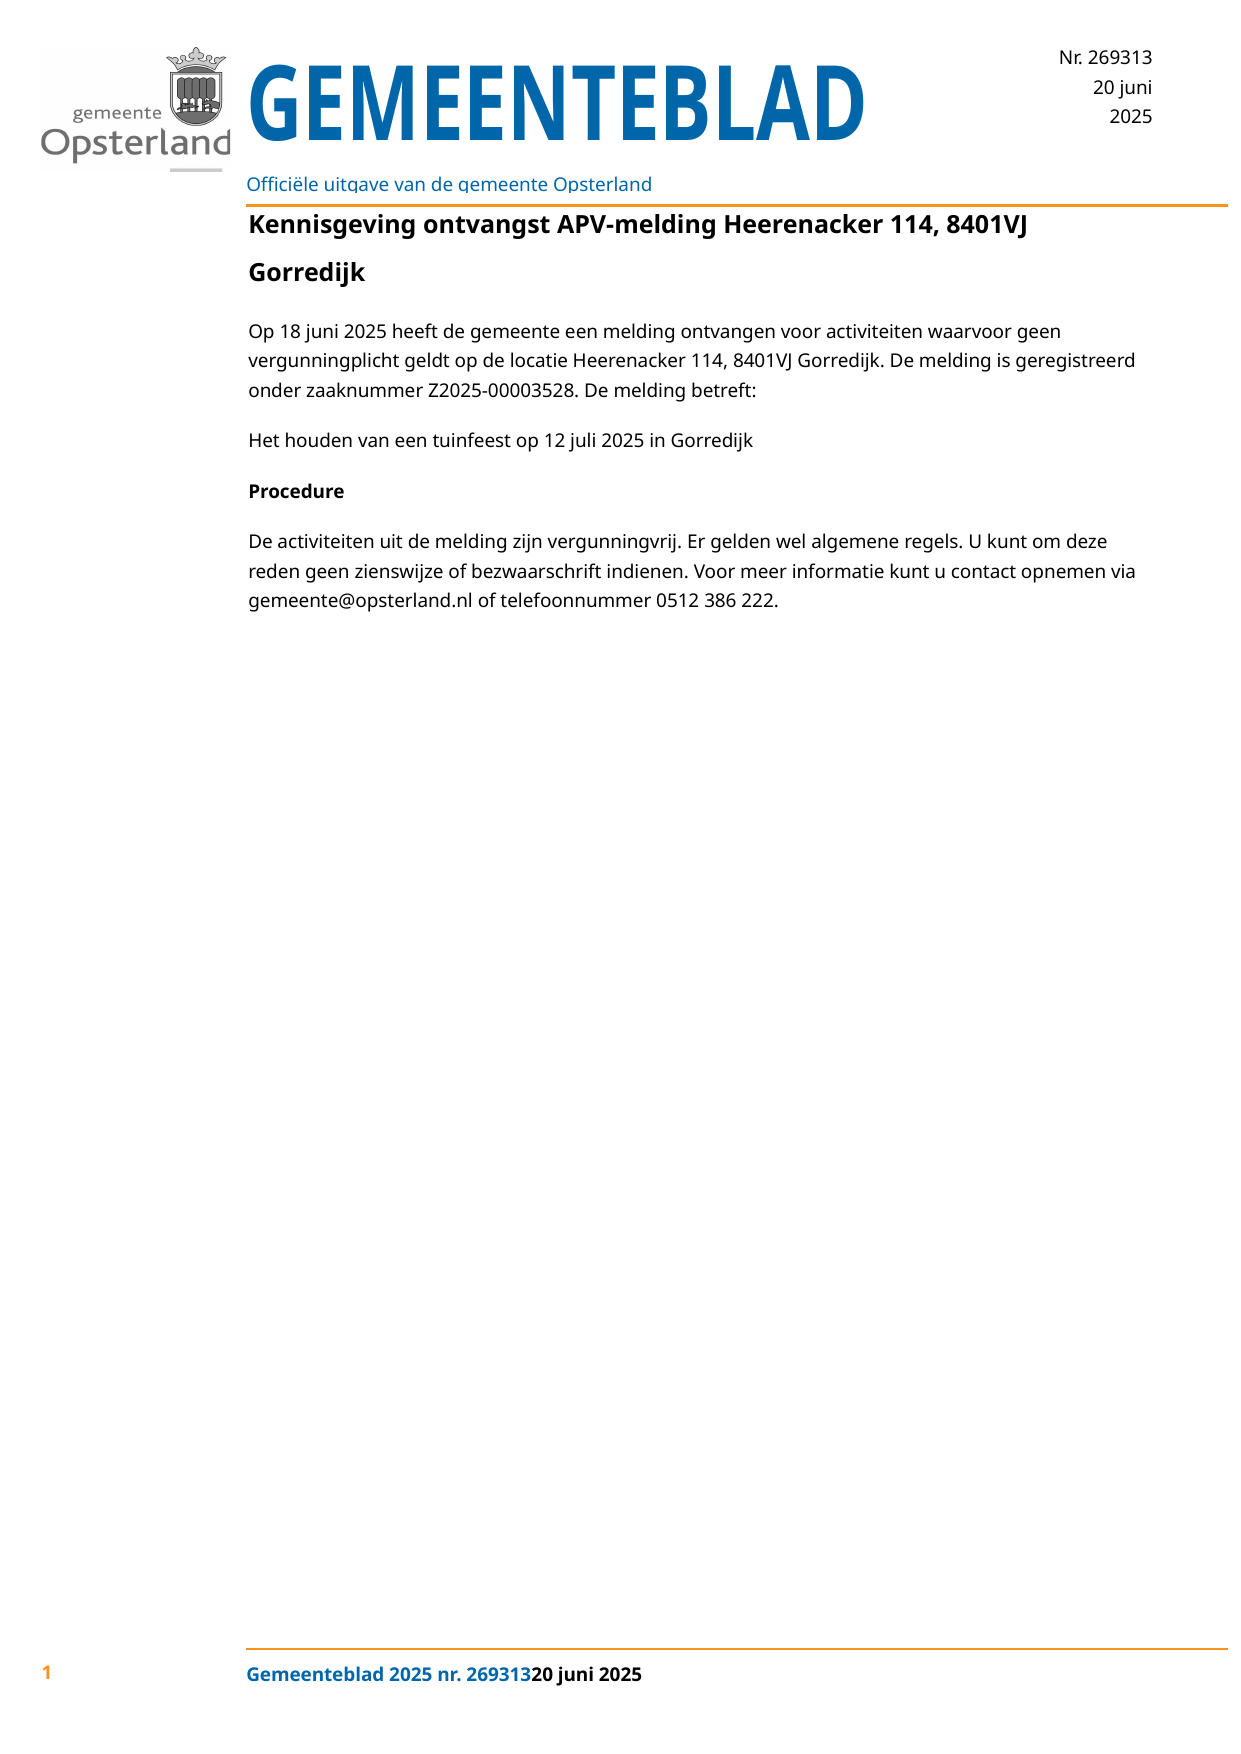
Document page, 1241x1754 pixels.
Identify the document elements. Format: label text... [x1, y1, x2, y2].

text De activiteiten uit de melding zijn vergunningvrij. Er gelden wel algemene regels. U kunt om deze reden geen zienswijze of bezwaarschrift indienen. Voor meer informatie kunt u contact opnemen via gemeente@opsterland.nl of telefoonnummer 0512 386 222. [248, 528, 1152, 613]
text Kennisgeving ontvangst APV-melding Heerenacker 114, 8401VJ Gorredijk [248, 207, 1152, 288]
text Op 18 juni 2025 heeft de gemeente een melding ontvangen voor activiteiten waarvoor geen vergunningplicht geldt op de locatie Heerenacker 114, 8401VJ Gorredijk. De melding is geregistreerd onder zaaknummer Z2025-00003528. De melding betreft: [248, 318, 1152, 403]
picture [41, 47, 231, 172]
text Het houden van een tuinfeest op 12 juli 2025 in Gorredijk [248, 427, 1152, 453]
text Procedure [248, 478, 1152, 504]
